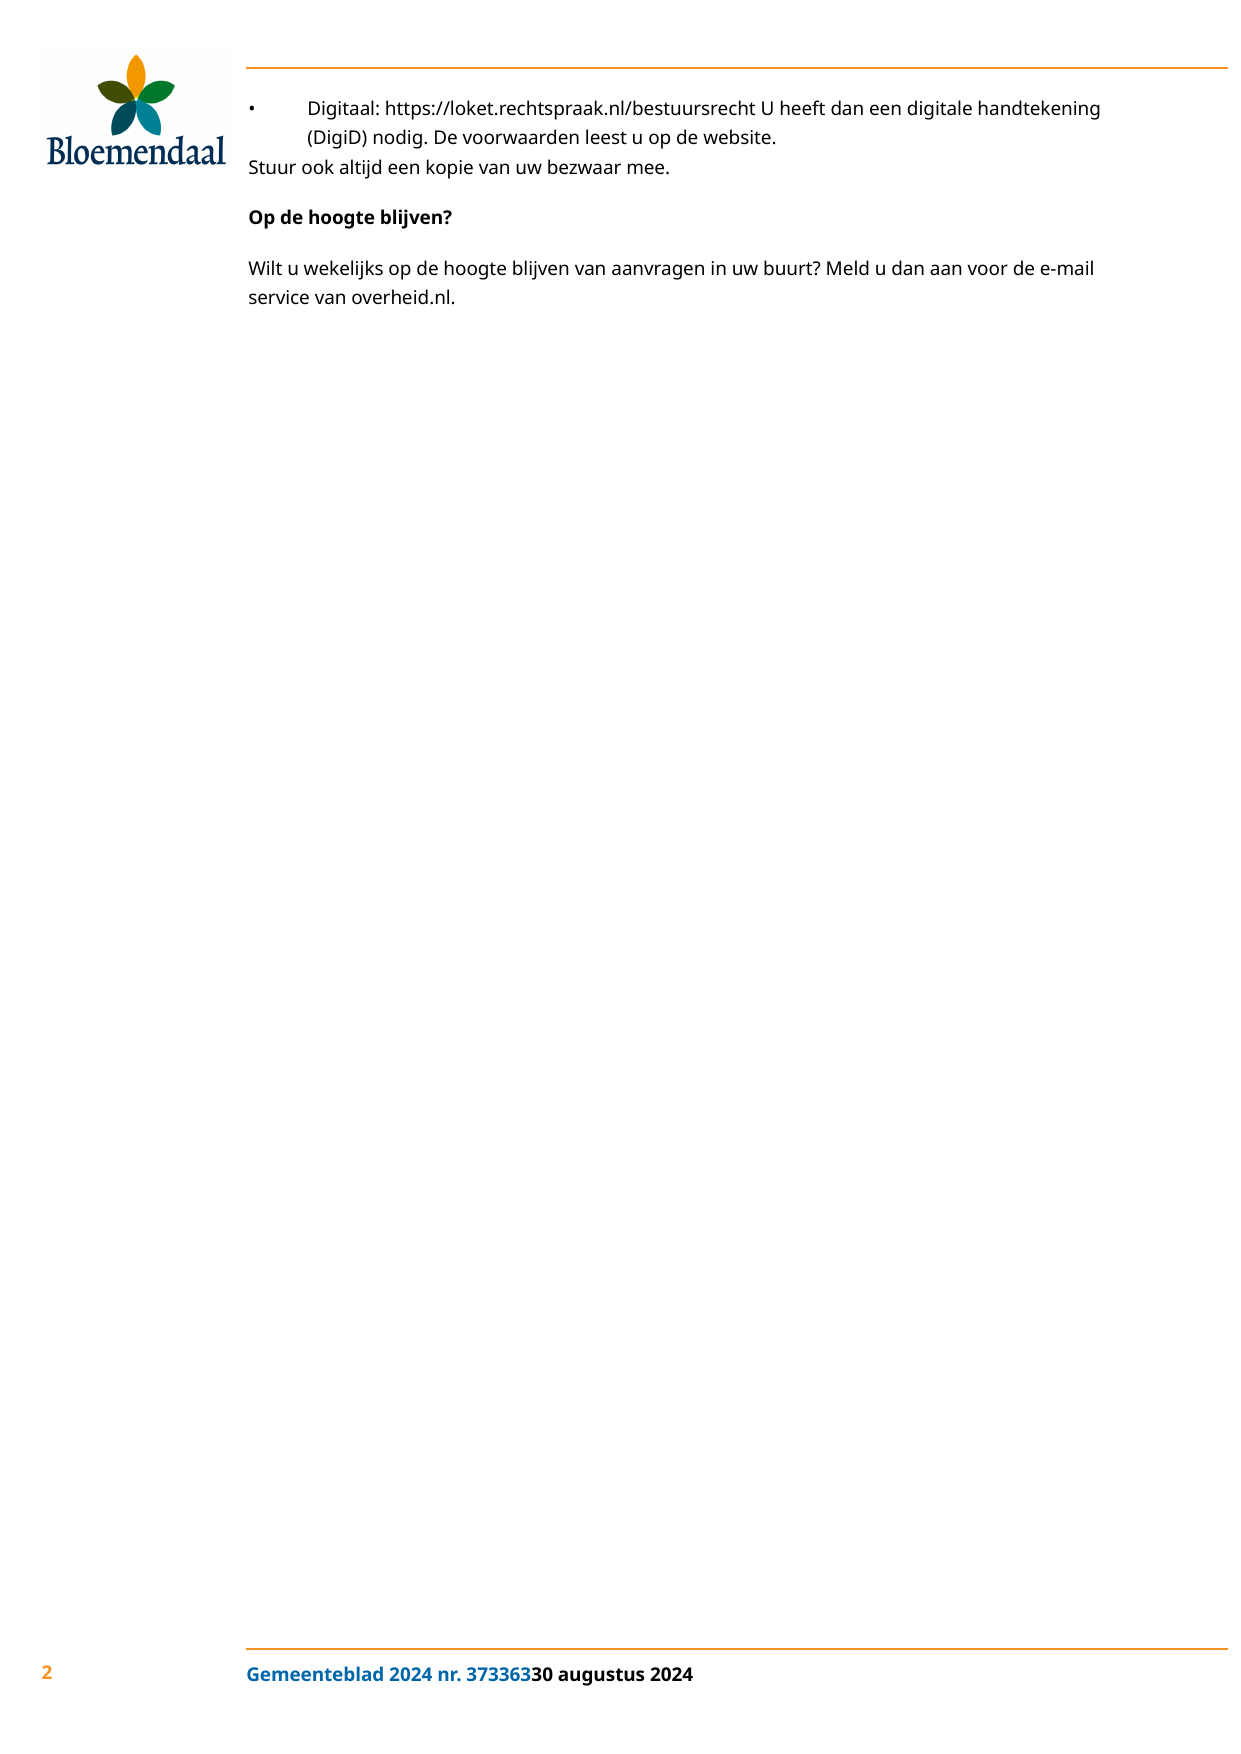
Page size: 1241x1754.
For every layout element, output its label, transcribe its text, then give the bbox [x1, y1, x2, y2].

picture [41, 47, 231, 172]
text Wilt u wekelijks op de hoogte blijven van aanvragen in uw buurt? Meld u dan aan voor de e-mail service van overheid.nl. [248, 255, 1152, 310]
text Op de hoogte blijven? [248, 204, 1152, 230]
text Stuur ook altijd een kopie van uw bezwaar mee. [248, 154, 1152, 180]
list Digitaal: https://loket.rechtspraak.nl/bestuursrecht U heeft dan een digitale handtekening (DigiD) nodig. De voorwaarden leest u op de website. [248, 95, 1152, 150]
